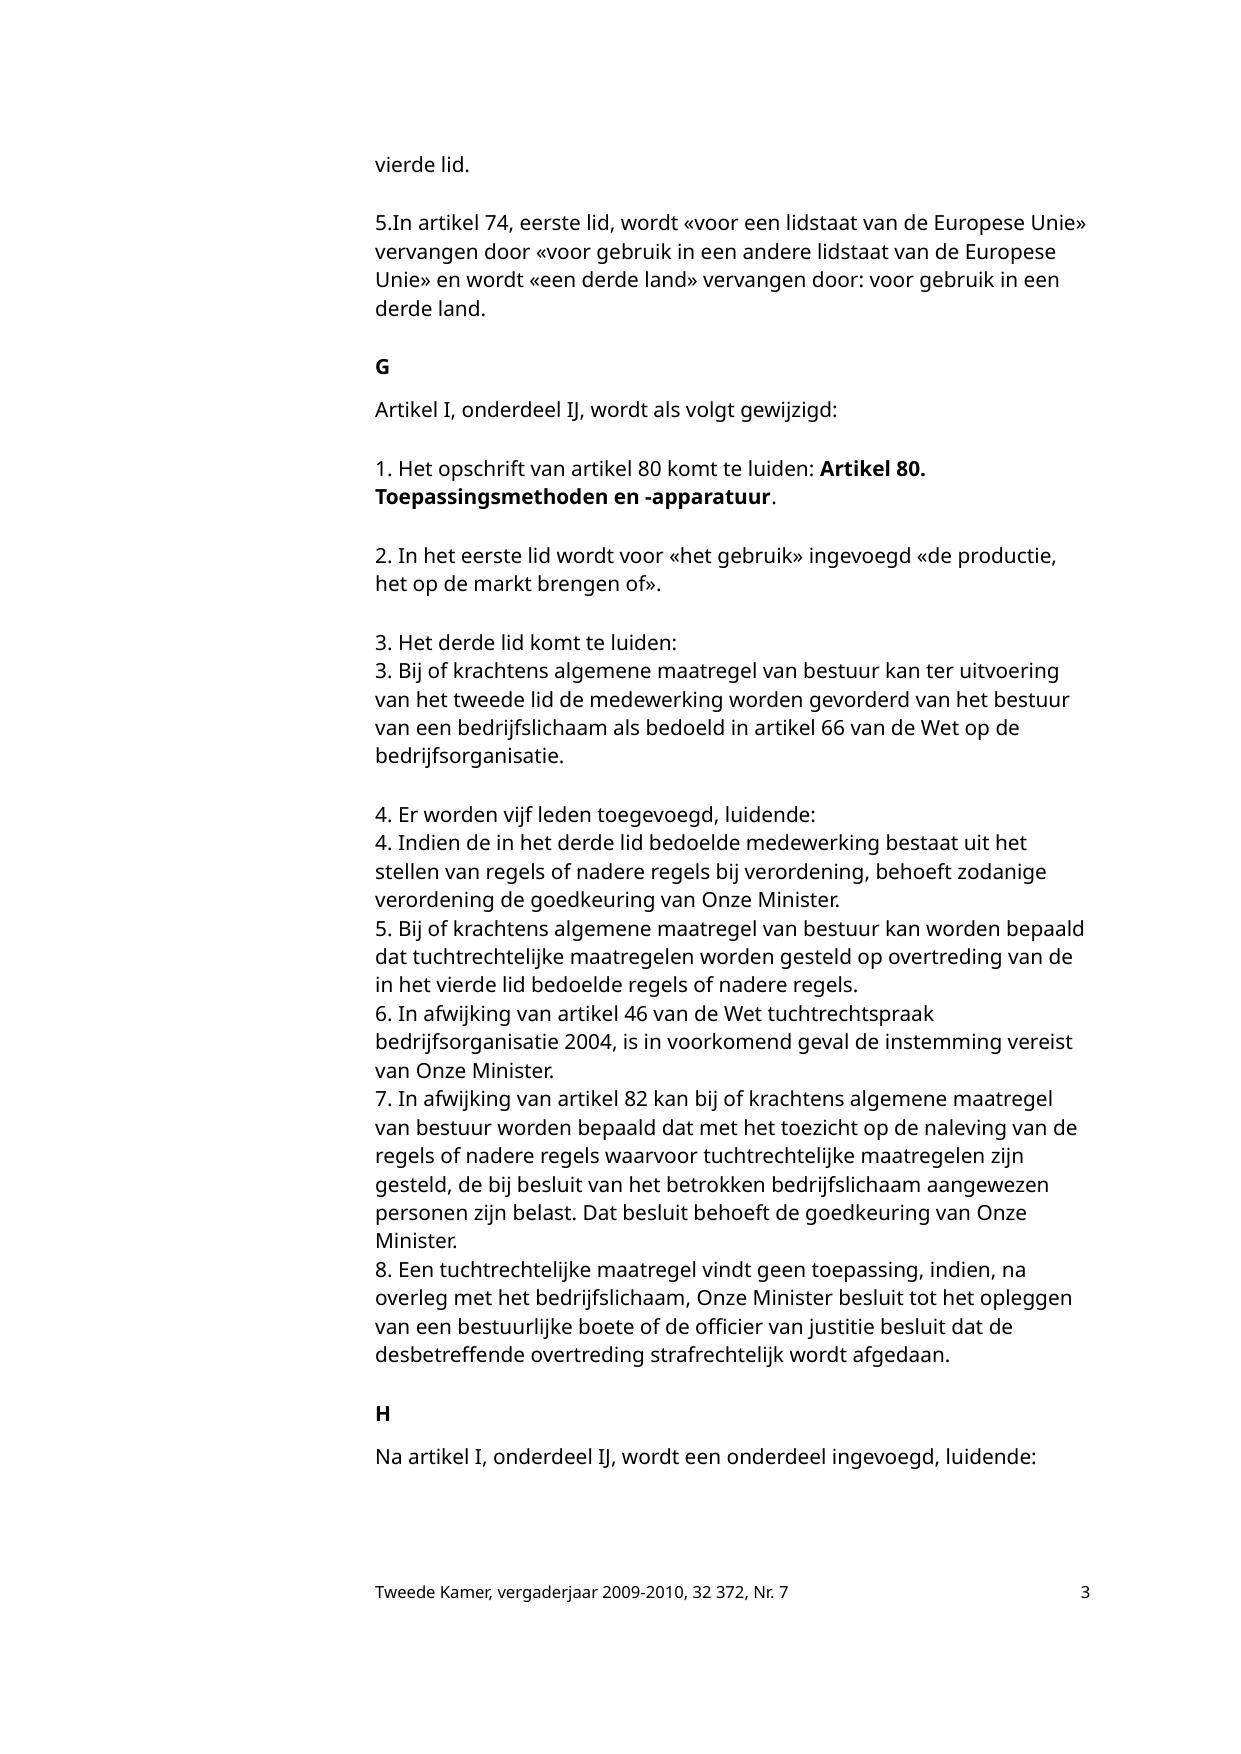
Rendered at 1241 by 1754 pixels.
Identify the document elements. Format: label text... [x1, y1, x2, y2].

text 4. Indien de in het derde lid bedoelde medewerking bestaat uit het stellen van regels of nadere regels bij verordening, behoeft zodanige verordening de goedkeuring van Onze Minister. [375, 828, 1090, 914]
text Artikel I, onderdeel IJ, wordt als volgt gewijzigd: [375, 396, 1090, 424]
text 1. Het opschrift van artikel 80 komt te luiden: Artikel 80. Toepassingsmethoden en -apparatuur. [375, 454, 1090, 511]
text 3. Bij of krachtens algemene maatregel van bestuur kan ter uitvoering van het tweede lid de medewerking worden gevorderd van het bestuur van een bedrijfslichaam als bedoeld in artikel 66 van de Wet op de bedrijfsorganisatie. [375, 656, 1090, 770]
text 5.In artikel 74, eerste lid, wordt «voor een lidstaat van de Europese Unie» vervangen door «voor gebruik in een andere lidstaat van de Europese Unie» en wordt «een derde land» vervangen door: voor gebruik in een derde land. [375, 208, 1090, 322]
text G [375, 352, 1090, 381]
text 5. Bij of krachtens algemene maatregel van bestuur kan worden bepaald dat tuchtrechtelijke maatregelen worden gesteld op overtreding van de in het vierde lid bedoelde regels of nadere regels. [375, 914, 1090, 999]
text Na artikel I, onderdeel IJ, wordt een onderdeel ingevoegd, luidende: [375, 1442, 1090, 1471]
text H [375, 1399, 1090, 1427]
text 7. In afwijking van artikel 82 kan bij of krachtens algemene maatregel van bestuur worden bepaald dat met het toezicht op de naleving van de regels of nadere regels waarvoor tuchtrechtelijke maatregelen zijn gesteld, de bij besluit van het betrokken bedrijfslichaam aangewezen personen zijn belast. Dat besluit behoeft de goedkeuring van Onze Minister. [375, 1084, 1090, 1255]
text 8. Een tuchtrechtelijke maatregel vindt geen toepassing, indien, na overleg met het bedrijfslichaam, Onze Minister besluit tot het opleggen van een bestuurlijke boete of de officier van justitie besluit dat de desbetreffende overtreding strafrechtelijk wordt afgedaan. [375, 1255, 1090, 1369]
text 2. In het eerste lid wordt voor «het gebruik» ingevoegd «de productie, het op de markt brengen of». [375, 541, 1090, 598]
text 6. In afwijking van artikel 46 van de Wet tuchtrechtspraak bedrijfsorganisatie 2004, is in voorkomend geval de instemming vereist van Onze Minister. [375, 999, 1090, 1084]
text 3. Het derde lid komt te luiden: [375, 628, 1090, 656]
text vierde lid. [375, 150, 1090, 178]
text 4. Er worden vijf leden toegevoegd, luidende: [375, 800, 1090, 828]
